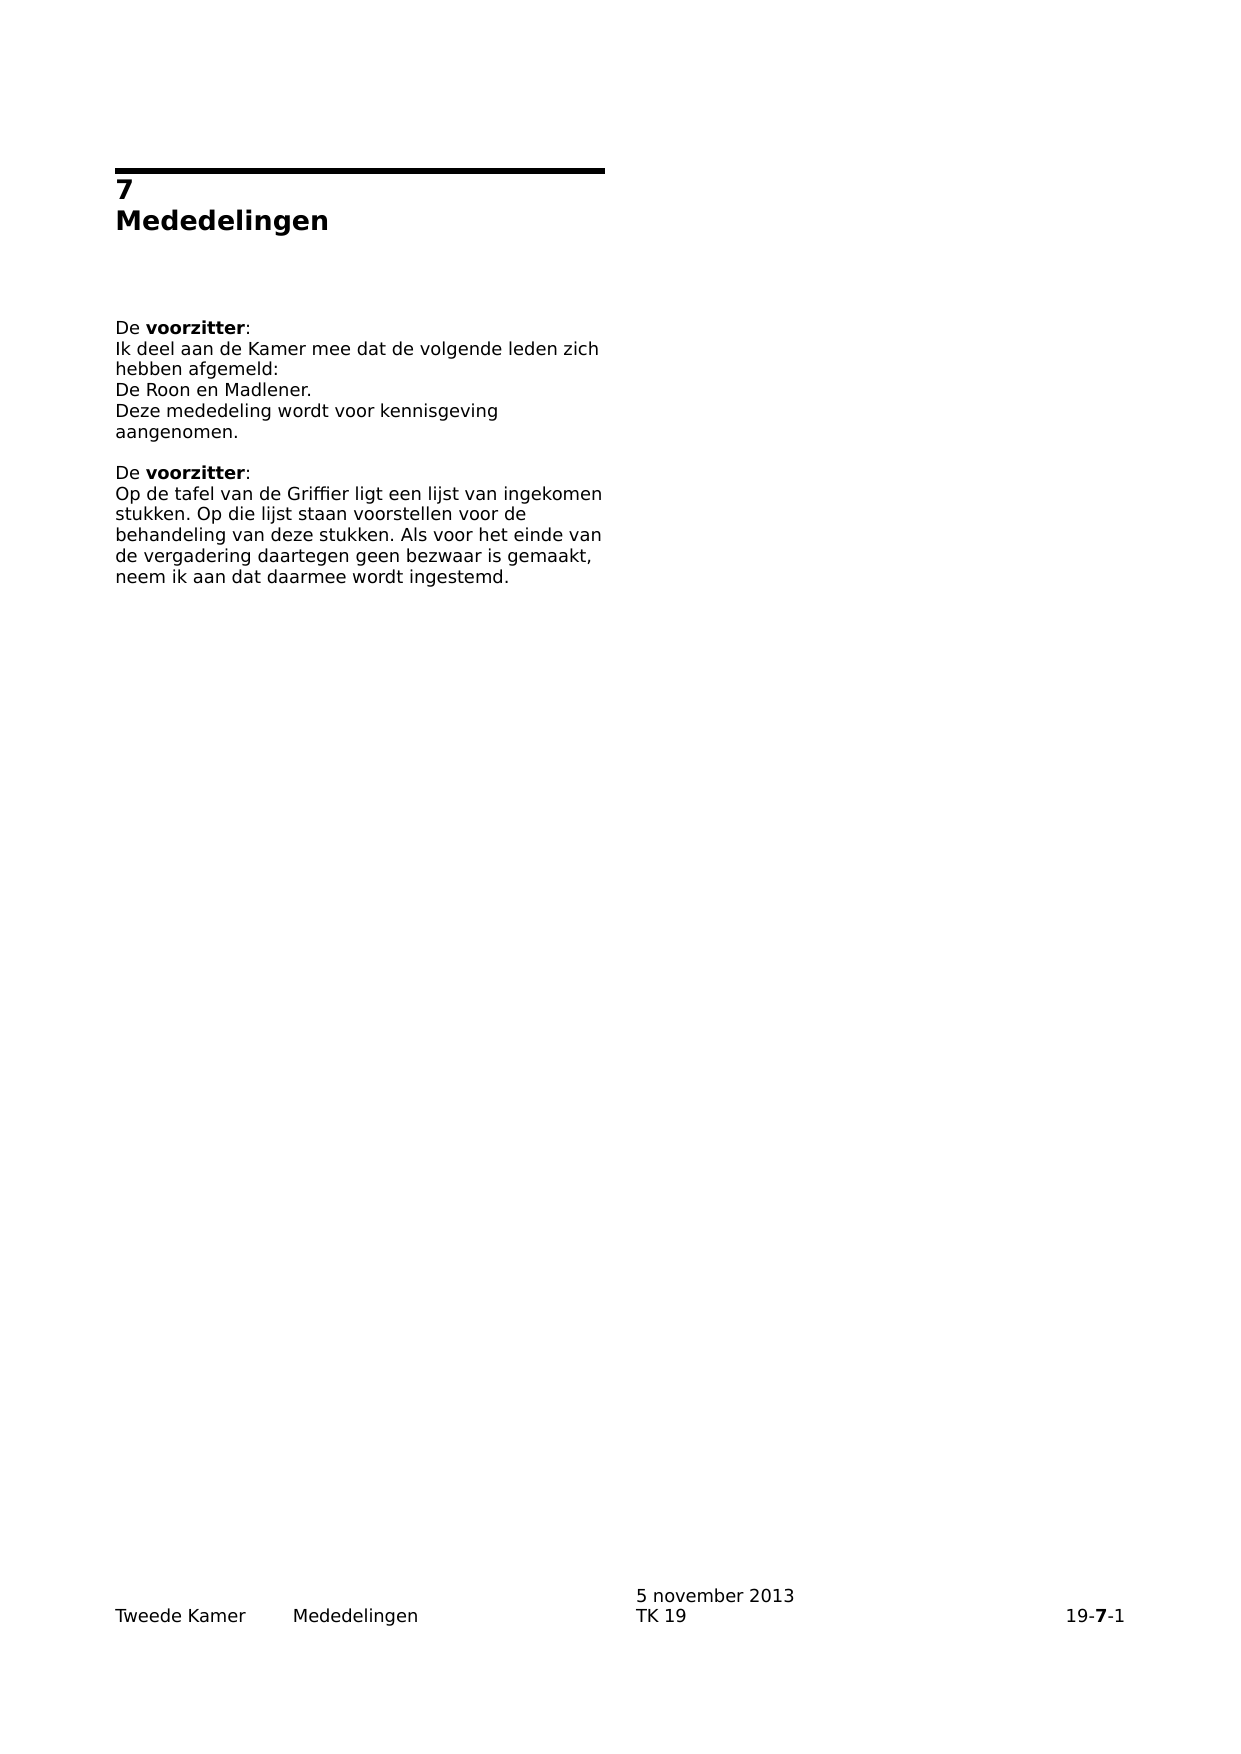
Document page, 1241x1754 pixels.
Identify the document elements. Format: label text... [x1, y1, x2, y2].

title 7 Mededelingen [115, 174, 605, 237]
text De Roon en Madlener. [115, 380, 605, 401]
text Deze mededeling wordt voor kennisgeving aangenomen. [115, 401, 605, 442]
text De voorzitter: [115, 318, 605, 338]
text De voorzitter: [115, 462, 605, 483]
text Ik deel aan de Kamer mee dat de volgende leden zich hebben afgemeld: [115, 338, 605, 380]
text Op de tafel van de Griffier ligt een lijst van ingekomen stukken. Op die lijst staan voorstellen voor de behandeling van deze stukken. Als voor het einde van de vergadering daartegen geen bezwaar is gemaakt, neem ik aan dat daarmee wordt ingestemd. [115, 483, 605, 587]
